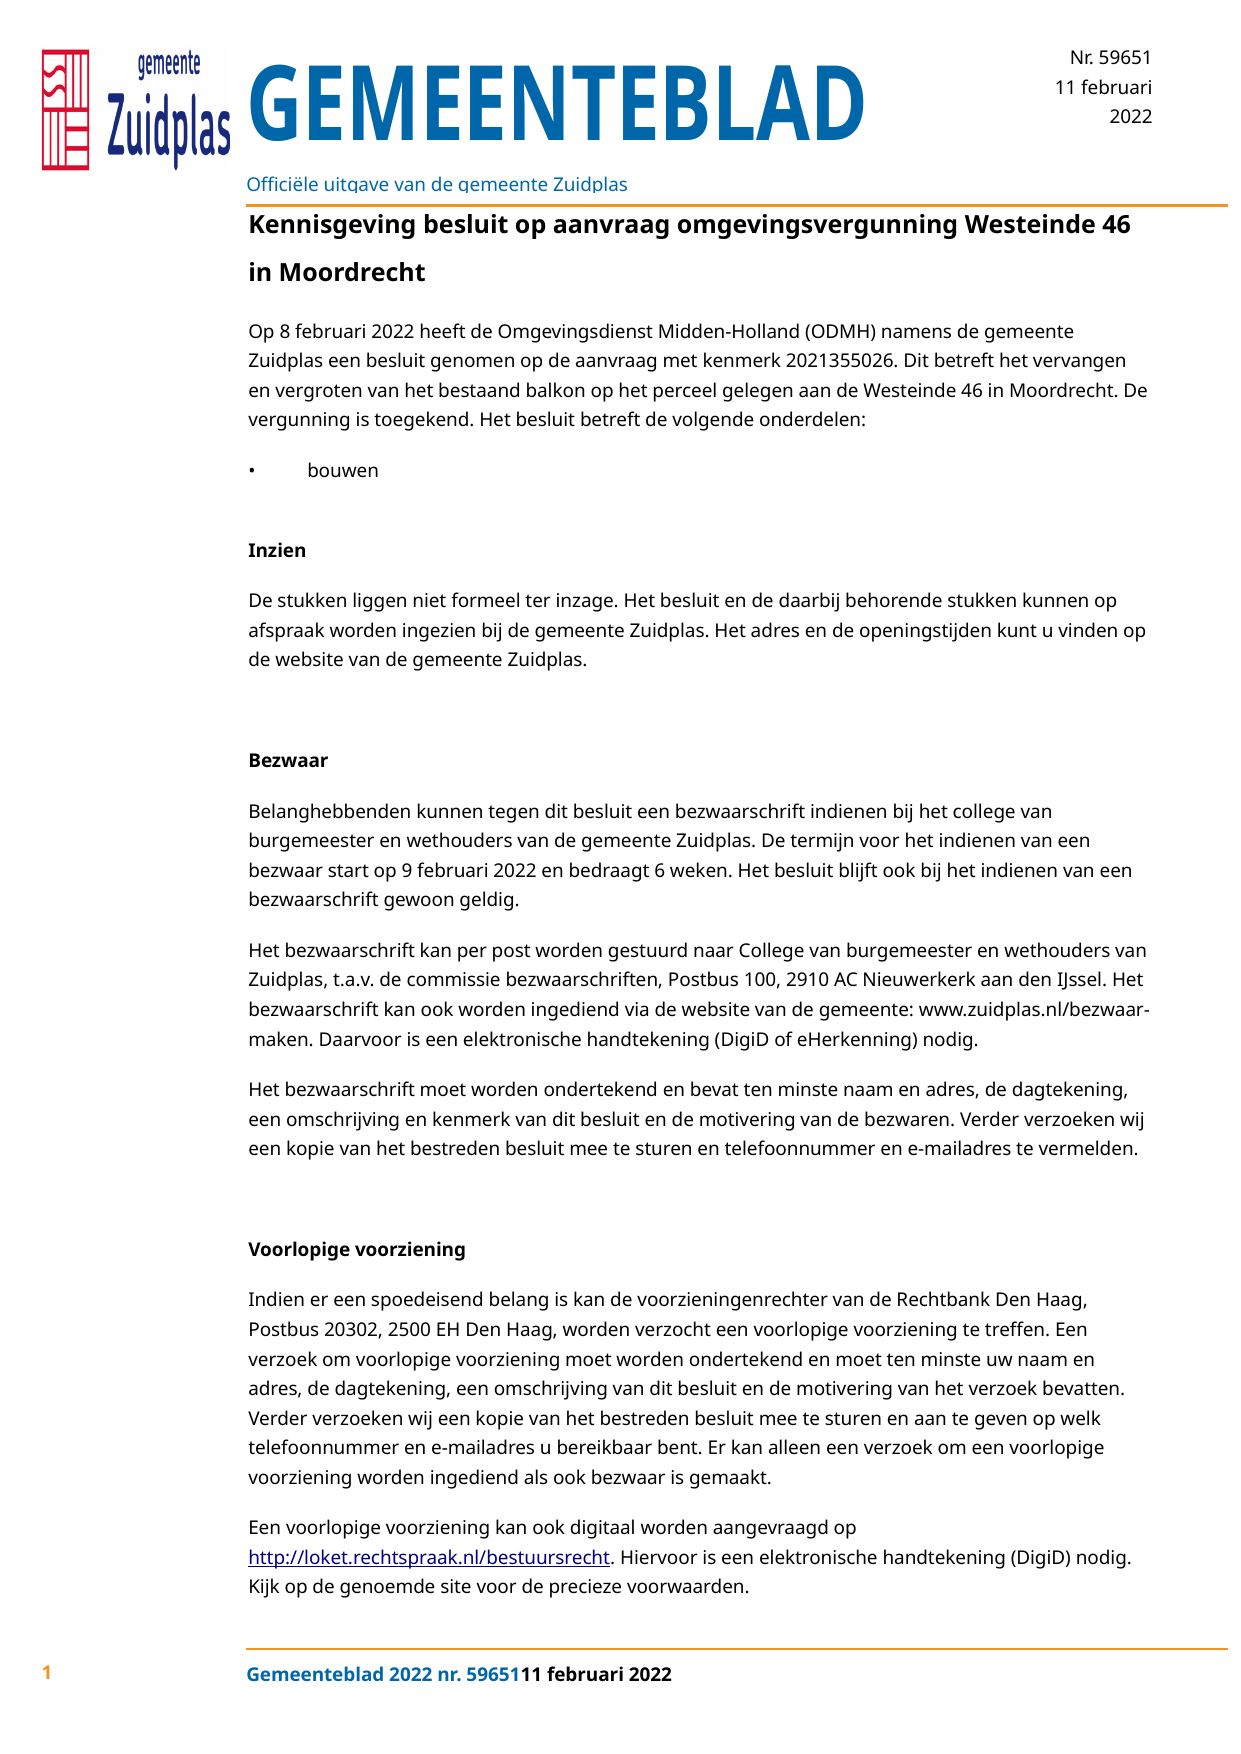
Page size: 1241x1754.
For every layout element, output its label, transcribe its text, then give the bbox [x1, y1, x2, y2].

text De stukken liggen niet formeel ter inzage. Het besluit en de daarbij behorende stukken kunnen op afspraak worden ingezien bij de gemeente Zuidplas. Het adres en de openingstijden kunt u vinden op de website van de gemeente Zuidplas. [248, 587, 1152, 672]
text Belanghebbenden kunnen tegen dit besluit een bezwaarschrift indienen bij het college van burgemeester en wethouders van de gemeente Zuidplas. De termijn voor het indienen van een bezwaar start op 9 februari 2022 en bedraagt 6 weken. Het besluit blijft ook bij het indienen van een bezwaarschrift gewoon geldig. [248, 798, 1152, 912]
picture [41, 47, 231, 172]
text Kennisgeving besluit op aanvraag omgevingsvergunning Westeinde 46 in Moordrecht [248, 207, 1152, 288]
text Voorlopige voorziening [248, 1236, 1152, 1262]
text Een voorlopige voorziening kan ook digitaal worden aangevraagd op http://loket.rechtspraak.nl/bestuursrecht. Hiervoor is een elektronische handtekening (DigiD) nodig. Kijk op de genoemde site voor de precieze voorwaarden. [248, 1514, 1152, 1599]
text Bezwaar [248, 747, 1152, 773]
text Het bezwaarschrift kan per post worden gestuurd naar College van burgemeester en wethouders van Zuidplas, t.a.v. de commissie bezwaarschriften, Postbus 100, 2910 AC Nieuwerkerk aan den IJssel. Het bezwaarschrift kan ook worden ingediend via de website van de gemeente: www.zuidplas.nl/bezwaar-maken. Daarvoor is een elektronische handtekening (DigiD of eHerkenning) nodig. [248, 937, 1152, 1052]
text Het bezwaarschrift moet worden ondertekend en bevat ten minste naam en adres, de dagtekening, een omschrijving en kenmerk van dit besluit en de motivering van de bezwaren. Verder verzoeken wij een kopie van het bestreden besluit mee te sturen en telefoonnummer en e-mailadres te vermelden. [248, 1076, 1152, 1161]
text Op 8 februari 2022 heeft de Omgevingsdienst Midden-Holland (ODMH) namens de gemeente Zuidplas een besluit genomen op de aanvraag met kenmerk 2021355026. Dit betreft het vervangen en vergroten van het bestaand balkon op het perceel gelegen aan de Westeinde 46 in Moordrecht. De vergunning is toegekend. Het besluit betreft de volgende onderdelen: [248, 318, 1152, 432]
text Inzien [248, 537, 1152, 563]
list bouwen [248, 457, 1152, 483]
text Indien er een spoedeisend belang is kan de voorzieningenrechter van de Rechtbank Den Haag, Postbus 20302, 2500 EH Den Haag, worden verzocht een voorlopige voorziening te treffen. Een verzoek om voorlopige voorziening moet worden ondertekend en moet ten minste uw naam en adres, de dagtekening, een omschrijving van dit besluit en de motivering van het verzoek bevatten. Verder verzoeken wij een kopie van het bestreden besluit mee te sturen en aan te geven op welk telefoonnummer en e-mailadres u bereikbaar bent. Er kan alleen een verzoek om een voorlopige voorziening worden ingediend als ook bezwaar is gemaakt. [248, 1287, 1152, 1490]
